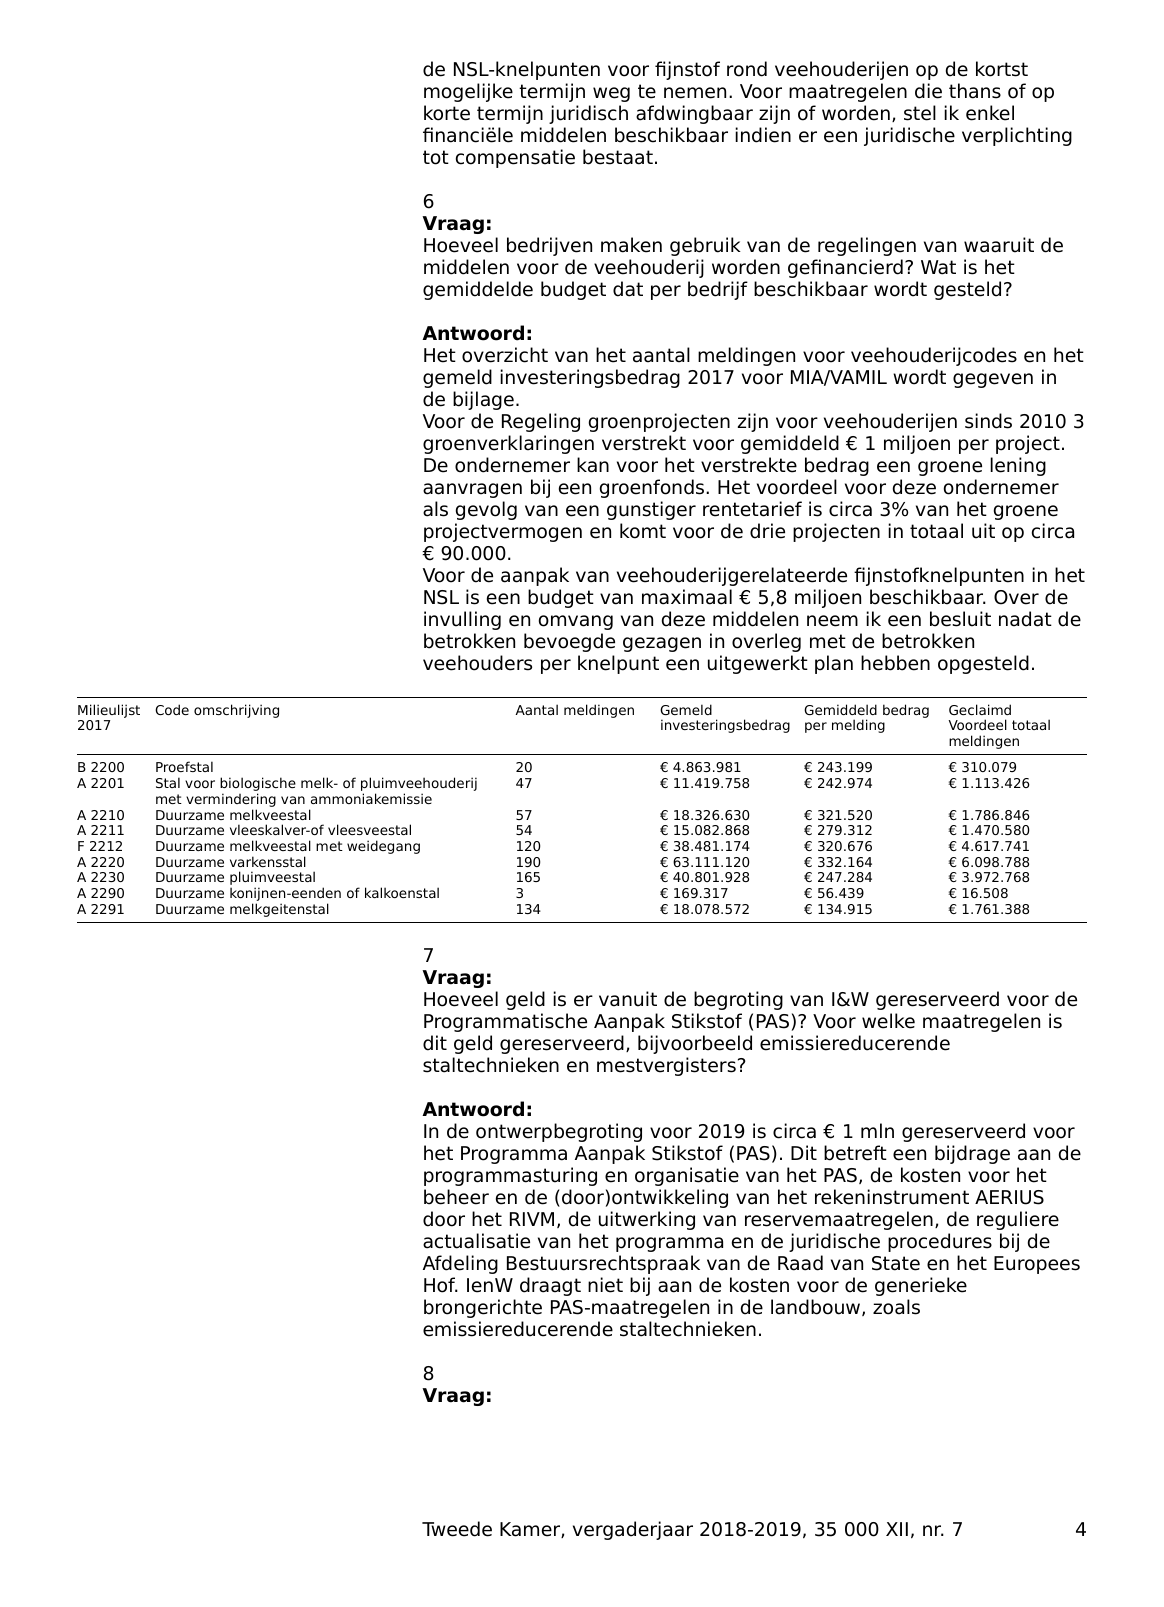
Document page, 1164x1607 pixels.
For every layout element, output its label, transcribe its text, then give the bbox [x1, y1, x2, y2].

table_cell € 18.326.630 [654, 807, 798, 823]
text Voor de Regeling groenprojecten zijn voor veehouderijen sinds 2010 3 groenverklaringen verstrekt voor gemiddeld € 1 miljoen per project. De ondernemer kan voor het verstrekte bedrag een groene lening aanvragen bij een groenfonds. Het voordeel voor deze ondernemer als gevolg van een gunstiger rentetarief is circa 3% van het groene projectvermogen en komt voor de drie projecten in totaal uit op circa € 90.000. [422, 411, 1087, 565]
table_cell A 2291 [77, 902, 149, 922]
table_cell € 40.801.928 [654, 870, 798, 886]
text Het overzicht van het aantal meldingen voor veehouderijcodes en het gemeld investeringsbedrag 2017 voor MIA/VAMIL wordt gegeven in de bijlage. [422, 345, 1087, 411]
table_cell Duurzame vleeskalver-of vleesveestal [149, 823, 509, 839]
table_cell Stal voor biologische melk- of pluimveehouderij met vermindering van ammoniakemissie [149, 776, 509, 807]
table_header Gemiddeld bedrag per melding [798, 698, 942, 754]
table_cell 20 [510, 755, 654, 776]
table_header Milieulijst 2017 [77, 698, 149, 754]
table_cell € 1.761.388 [942, 902, 1087, 922]
table_cell € 320.676 [798, 839, 942, 854]
table_cell 134 [510, 902, 654, 922]
table_cell Duurzame melkgeitenstal [149, 902, 509, 922]
table_cell € 6.098.788 [942, 855, 1087, 870]
text Voor de aanpak van veehouderijgerelateerde fijnstofknelpunten in het NSL is een budget van maximaal € 5,8 miljoen beschikbaar. Over de invulling en omvang van deze middelen neem ik een besluit nadat de betrokken bevoegde gezagen in overleg met de betrokken veehouders per knelpunt een uitgewerkt plan hebben opgesteld. [422, 565, 1087, 675]
table_cell € 247.284 [798, 870, 942, 886]
table_cell € 243.199 [798, 755, 942, 776]
text Hoeveel bedrijven maken gebruik van de regelingen van waaruit de middelen voor de veehouderij worden gefinancierd? Wat is het gemiddelde budget dat per bedrijf beschikbaar wordt gesteld? [422, 235, 1087, 301]
text Antwoord: [422, 1099, 1087, 1121]
text de NSL-knelpunten voor fijnstof rond veehouderijen op de kortst mogelijke termijn weg te nemen. Voor maatregelen die thans of op korte termijn juridisch afdwingbaar zijn of worden, stel ik enkel financiële middelen beschikbaar indien er een juridische verplichting tot compensatie bestaat. [422, 59, 1087, 169]
table_cell Proefstal [149, 755, 509, 776]
table_cell A 2201 [77, 776, 149, 807]
table_cell € 4.617.741 [942, 839, 1087, 854]
table_cell Duurzame varkensstal [149, 855, 509, 870]
table_cell A 2290 [77, 886, 149, 902]
text Vraag: [422, 1385, 1087, 1407]
table_cell € 242.974 [798, 776, 942, 807]
table_cell € 18.078.572 [654, 902, 798, 922]
table_cell Duurzame melkveestal [149, 807, 509, 823]
table_header Gemeld investeringsbedrag [654, 698, 798, 754]
table_cell € 56.439 [798, 886, 942, 902]
table_cell A 2211 [77, 823, 149, 839]
text 8 [422, 1363, 1087, 1385]
table_cell 54 [510, 823, 654, 839]
table_cell € 134.915 [798, 902, 942, 922]
table_cell € 15.082.868 [654, 823, 798, 839]
table_cell € 4.863.981 [654, 755, 798, 776]
table_cell 57 [510, 807, 654, 823]
table_cell B 2200 [77, 755, 149, 776]
table_cell € 321.520 [798, 807, 942, 823]
table_cell € 310.079 [942, 755, 1087, 776]
table_cell A 2220 [77, 855, 149, 870]
table_cell Duurzame melkveestal met weidegang [149, 839, 509, 854]
table_cell € 279.312 [798, 823, 942, 839]
table_cell 47 [510, 776, 654, 807]
text 6 [422, 191, 1087, 213]
table_cell € 1.113.426 [942, 776, 1087, 807]
table_header Code omschrijving [149, 698, 509, 754]
table_cell € 1.470.580 [942, 823, 1087, 839]
table_cell € 11.419.758 [654, 776, 798, 807]
text Vraag: [422, 213, 1087, 235]
table_cell A 2210 [77, 807, 149, 823]
table_cell Duurzame pluimveestal [149, 870, 509, 886]
table_cell 3 [510, 886, 654, 902]
table_cell 190 [510, 855, 654, 870]
table_cell Duurzame konijnen-eenden of kalkoenstal [149, 886, 509, 902]
table_cell € 169.317 [654, 886, 798, 902]
table_cell € 16.508 [942, 886, 1087, 902]
table_cell € 1.786.846 [942, 807, 1087, 823]
table_cell € 332.164 [798, 855, 942, 870]
text In de ontwerpbegroting voor 2019 is circa € 1 mln gereserveerd voor het Programma Aanpak Stikstof (PAS). Dit betreft een bijdrage aan de programmasturing en organisatie van het PAS, de kosten voor het beheer en de (door)ontwikkeling van het rekeninstrument AERIUS door het RIVM, de uitwerking van reservemaatregelen, de reguliere actualisatie van het programma en de juridische procedures bij de Afdeling Bestuursrechtspraak van de Raad van State en het Europees Hof. IenW draagt niet bij aan de kosten voor de generieke brongerichte PAS-maatregelen in de landbouw, zoals emissiereducerende staltechnieken. [422, 1121, 1087, 1341]
table_cell A 2230 [77, 870, 149, 886]
table_header Geclaimd Voordeel totaal meldingen [942, 698, 1087, 754]
table_cell 120 [510, 839, 654, 854]
table_cell € 63.111.120 [654, 855, 798, 870]
table_header Aantal meldingen [510, 698, 654, 754]
text Hoeveel geld is er vanuit de begroting van I&W gereserveerd voor de Programmatische Aanpak Stikstof (PAS)? Voor welke maatregelen is dit geld gereserveerd, bijvoorbeeld emissiereducerende staltechnieken en mestvergisters? [422, 989, 1087, 1077]
table_cell 165 [510, 870, 654, 886]
table_cell € 38.481.174 [654, 839, 798, 854]
text Antwoord: [422, 323, 1087, 345]
text Vraag: [422, 967, 1087, 989]
table_cell € 3.972.768 [942, 870, 1087, 886]
text 7 [422, 945, 1087, 967]
table_cell F 2212 [77, 839, 149, 854]
